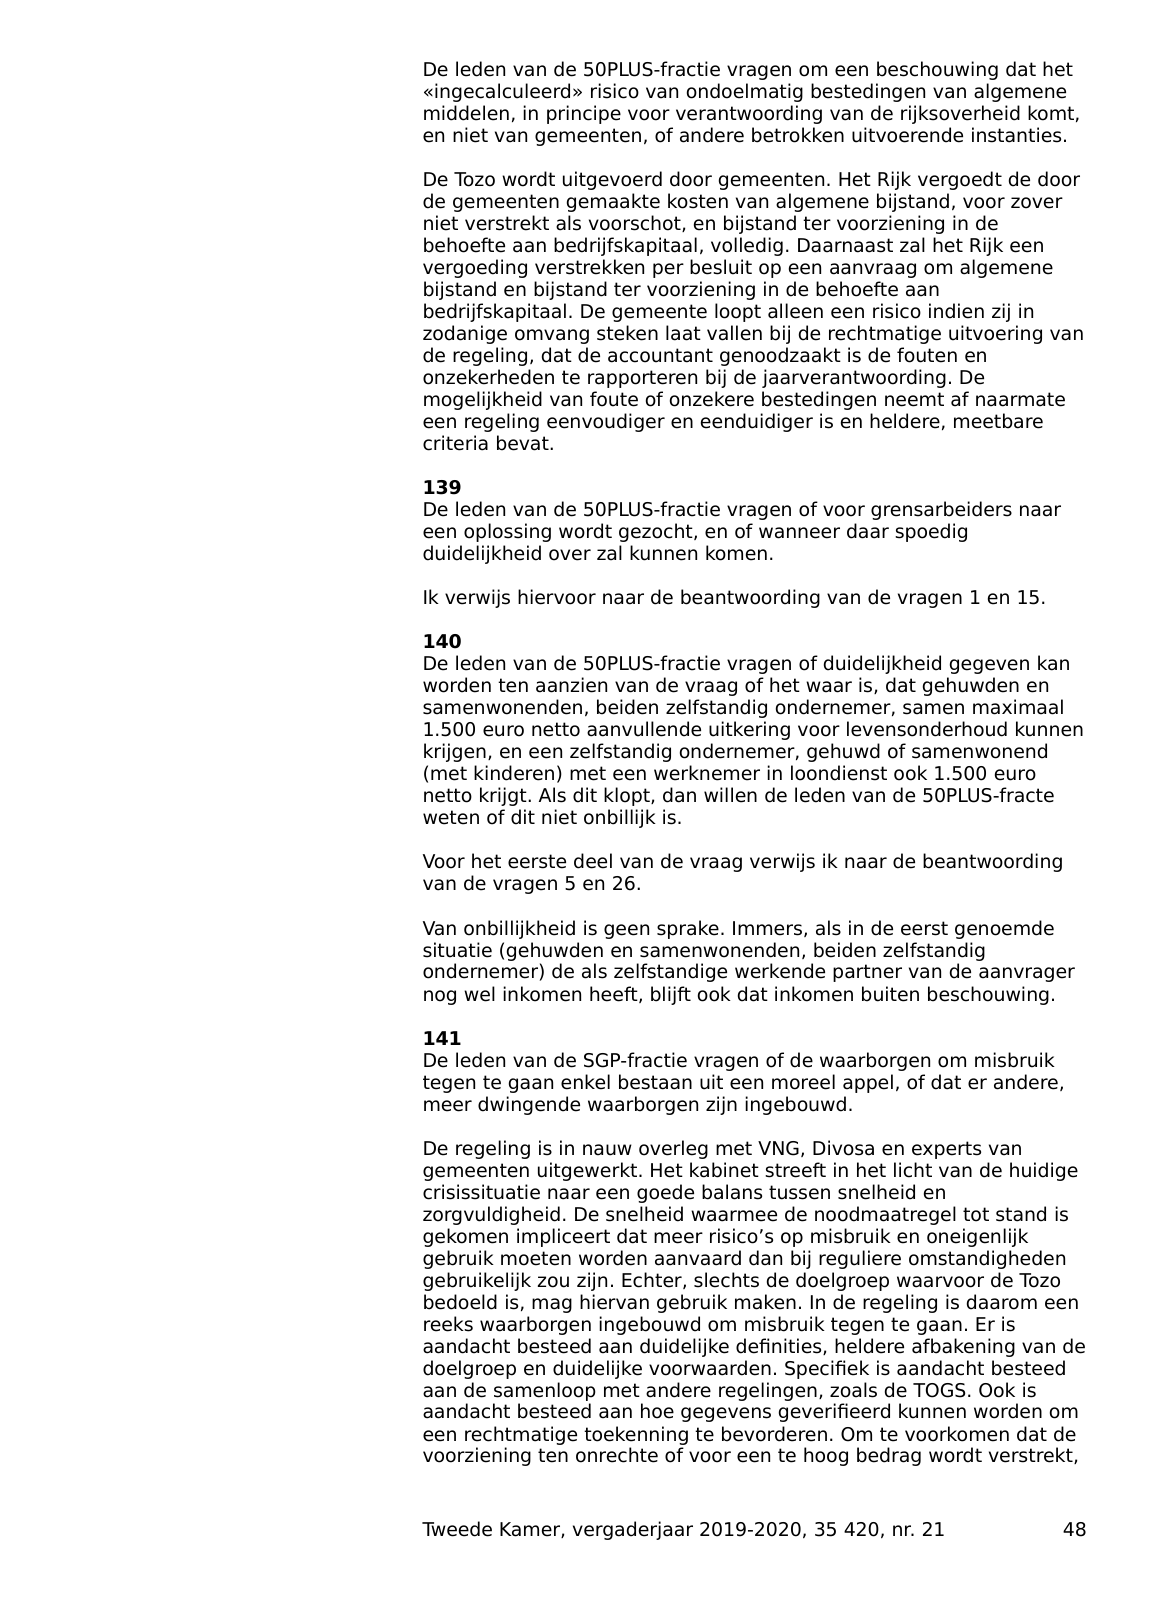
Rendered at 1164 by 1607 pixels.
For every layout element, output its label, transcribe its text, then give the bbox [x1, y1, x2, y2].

text De leden van de 50PLUS-fractie vragen of duidelijkheid gegeven kan worden ten aanzien van de vraag of het waar is, dat gehuwden en samenwonenden, beiden zelfstandig ondernemer, samen maximaal 1.500 euro netto aanvullende uitkering voor levensonderhoud kunnen krijgen, en een zelfstandig ondernemer, gehuwd of samenwonend (met kinderen) met een werknemer in loondienst ook 1.500 euro netto krijgt. Als dit klopt, dan willen de leden van de 50PLUS-fracte weten of dit niet onbillijk is. [422, 653, 1087, 829]
text Ik verwijs hiervoor naar de beantwoording van de vragen 1 en 15. [422, 587, 1087, 609]
text De leden van de 50PLUS-fractie vragen of voor grensarbeiders naar een oplossing wordt gezocht, en of wanneer daar spoedig duidelijkheid over zal kunnen komen. [422, 499, 1087, 565]
text De leden van de SGP-fractie vragen of de waarborgen om misbruik tegen te gaan enkel bestaan uit een moreel appel, of dat er andere, meer dwingende waarborgen zijn ingebouwd. [422, 1049, 1087, 1116]
text 141 [422, 1028, 1087, 1049]
text De Tozo wordt uitgevoerd door gemeenten. Het Rijk vergoedt de door de gemeenten gemaakte kosten van algemene bijstand, voor zover niet verstrekt als voorschot, en bijstand ter voorziening in de behoefte aan bedrijfskapitaal, volledig. Daarnaast zal het Rijk een vergoeding verstrekken per besluit op een aanvraag om algemene bijstand en bijstand ter voorziening in de behoefte aan bedrijfskapitaal. De gemeente loopt alleen een risico indien zij in zodanige omvang steken laat vallen bij de rechtmatige uitvoering van de regeling, dat de accountant genoodzaakt is de fouten en onzekerheden te rapporteren bij de jaarverantwoording. De mogelijkheid van foute of onzekere bestedingen neemt af naarmate een regeling eenvoudiger en eenduidiger is en heldere, meetbare criteria bevat. [422, 169, 1087, 455]
text 140 [422, 631, 1087, 653]
text De regeling is in nauw overleg met VNG, Divosa en experts van gemeenten uitgewerkt. Het kabinet streeft in het licht van de huidige crisissituatie naar een goede balans tussen snelheid en zorgvuldigheid. De snelheid waarmee de noodmaatregel tot stand is gekomen impliceert dat meer risico’s op misbruik en oneigenlijk gebruik moeten worden aanvaard dan bij reguliere omstandigheden gebruikelijk zou zijn. Echter, slechts de doelgroep waarvoor de Tozo bedoeld is, mag hiervan gebruik maken. In de regeling is daarom een reeks waarborgen ingebouwd om misbruik tegen te gaan. Er is aandacht besteed aan duidelijke definities, heldere afbakening van de doelgroep en duidelijke voorwaarden. Specifiek is aandacht besteed aan de samenloop met andere regelingen, zoals de TOGS. Ook is aandacht besteed aan hoe gegevens geverifieerd kunnen worden om een rechtmatige toekenning te bevorderen. Om te voorkomen dat de voorziening ten onrechte of voor een te hoog bedrag wordt verstrekt, [422, 1138, 1087, 1467]
text De leden van de 50PLUS-fractie vragen om een beschouwing dat het «ingecalculeerd» risico van ondoelmatig bestedingen van algemene middelen, in principe voor verantwoording van de rijksoverheid komt, en niet van gemeenten, of andere betrokken uitvoerende instanties. [422, 59, 1087, 147]
text Voor het eerste deel van de vraag verwijs ik naar de beantwoording van de vragen 5 en 26. [422, 851, 1087, 895]
text Van onbillijkheid is geen sprake. Immers, als in de eerst genoemde situatie (gehuwden en samenwonenden, beiden zelfstandig ondernemer) de als zelfstandige werkende partner van de aanvrager nog wel inkomen heeft, blijft ook dat inkomen buiten beschouwing. [422, 917, 1087, 1005]
text 139 [422, 477, 1087, 499]
